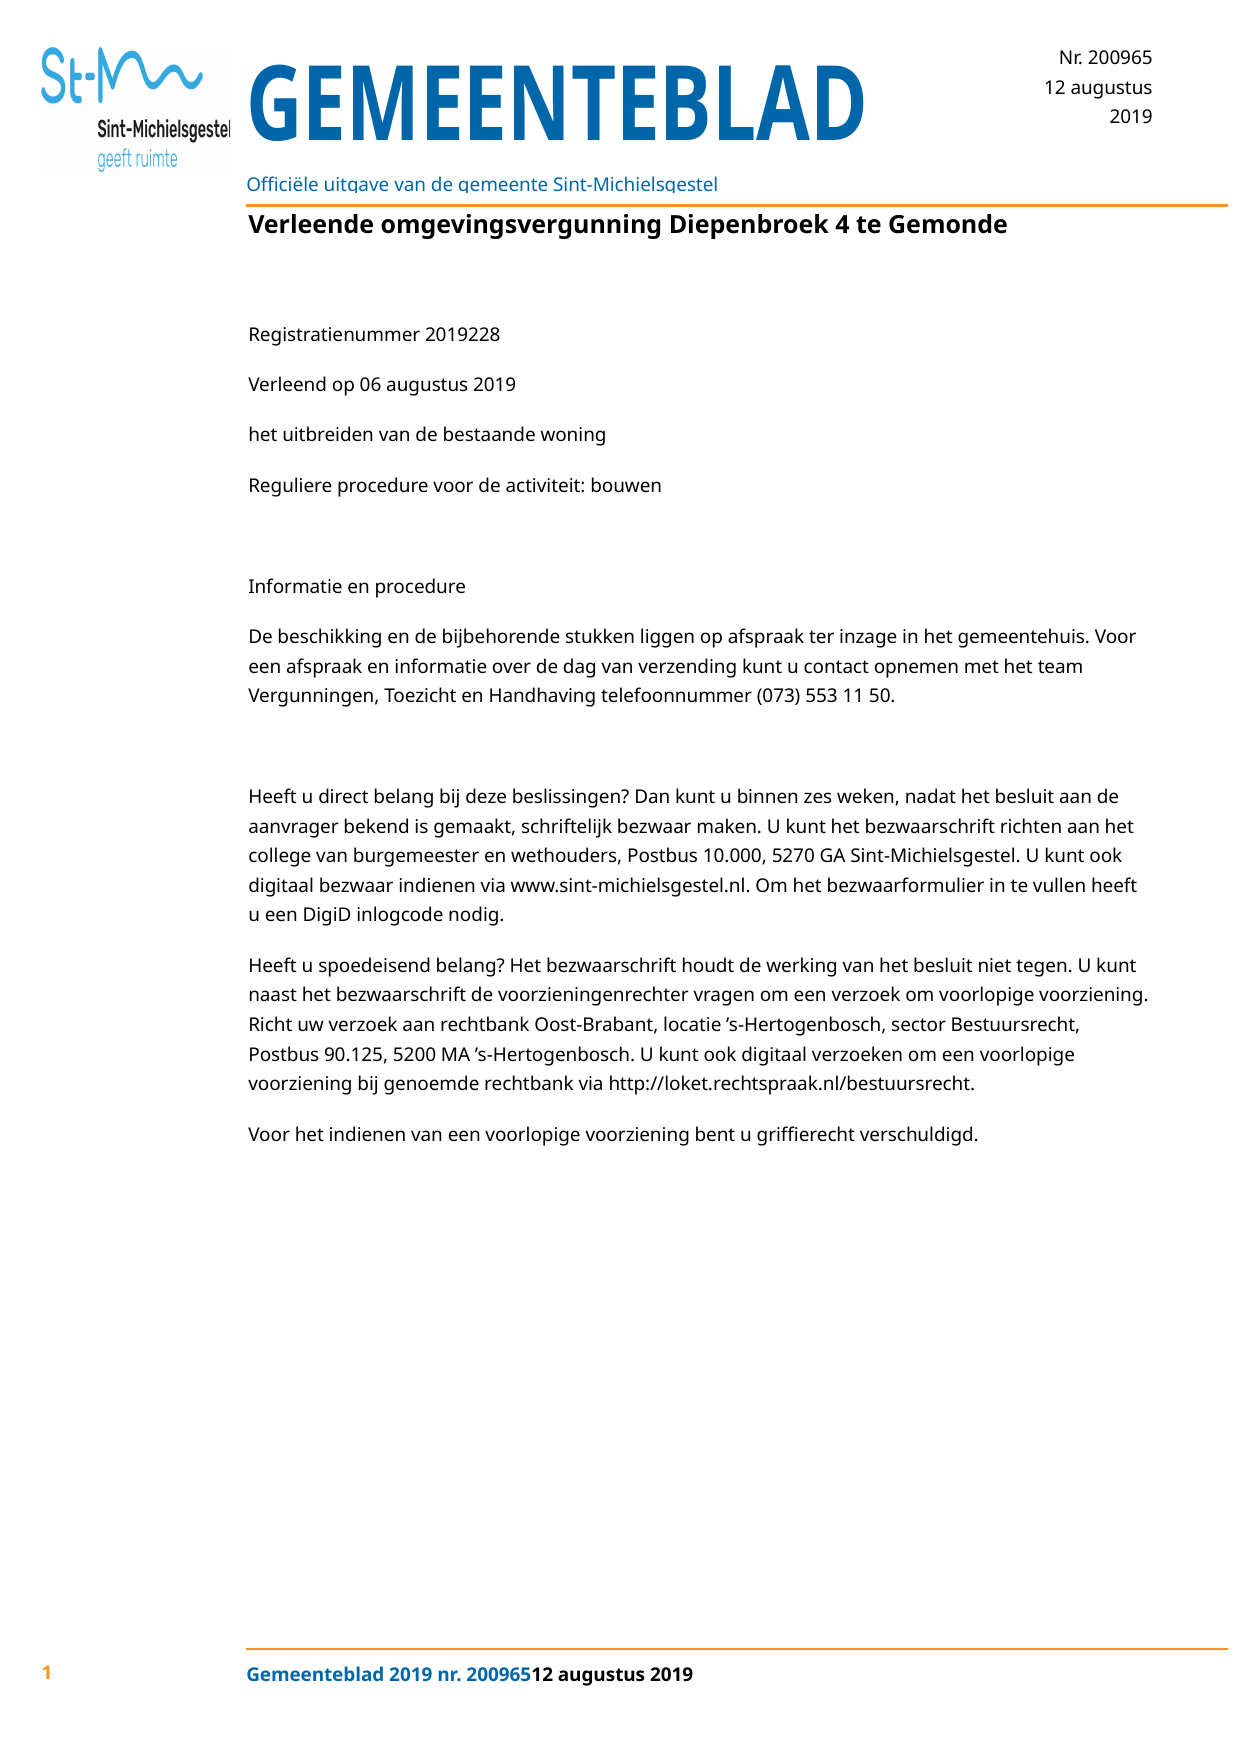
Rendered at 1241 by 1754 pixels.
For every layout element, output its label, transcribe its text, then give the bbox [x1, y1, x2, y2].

text Verleend op 06 augustus 2019 [248, 371, 1152, 397]
text Heeft u spoedeisend belang? Het bezwaarschrift houdt de werking van het besluit niet tegen. U kunt naast het bezwaarschrift de voorzieningenrechter vragen om een verzoek om voorlopige voorziening. Richt uw verzoek aan rechtbank Oost-Brabant, locatie ’s-Hertogenbosch, sector Bestuursrecht, Postbus 90.125, 5200 MA ’s-Hertogenbosch. U kunt ook digitaal verzoeken om een voorlopige voorziening bij genoemde rechtbank via http://loket.rechtspraak.nl/bestuursrecht. [248, 952, 1152, 1096]
text Verleende omgevingsvergunning Diepenbroek 4 te Gemonde [248, 207, 1152, 241]
text het uitbreiden van de bestaande woning [248, 422, 1152, 447]
text Heeft u direct belang bij deze beslissingen? Dan kunt u binnen zes weken, nadat het besluit aan de aanvrager bekend is gemaakt, schriftelijk bezwaar maken. U kunt het bezwaarschrift richten aan het college van burgemeester en wethouders, Postbus 10.000, 5270 GA Sint-Michielsgestel. U kunt ook digitaal bezwaar indienen via www.sint-michielsgestel.nl. Om het bezwaarformulier in te vullen heeft u een DigiD inlogcode nodig. [248, 783, 1152, 927]
text Informatie en procedure [248, 573, 1152, 598]
text Reguliere procedure voor de activiteit: bouwen [248, 472, 1152, 498]
text Voor het indienen van een voorlopige voorziening bent u griffierecht verschuldigd. [248, 1121, 1152, 1146]
text Registratienummer 2019228 [248, 321, 1152, 346]
picture [41, 47, 231, 172]
text De beschikking en de bijbehorende stukken liggen op afspraak ter inzage in het gemeentehuis. Voor een afspraak en informatie over de dag van verzending kunt u contact opnemen met het team Vergunningen, Toezicht en Handhaving telefoonnummer (073) 553 11 50. [248, 623, 1152, 708]
